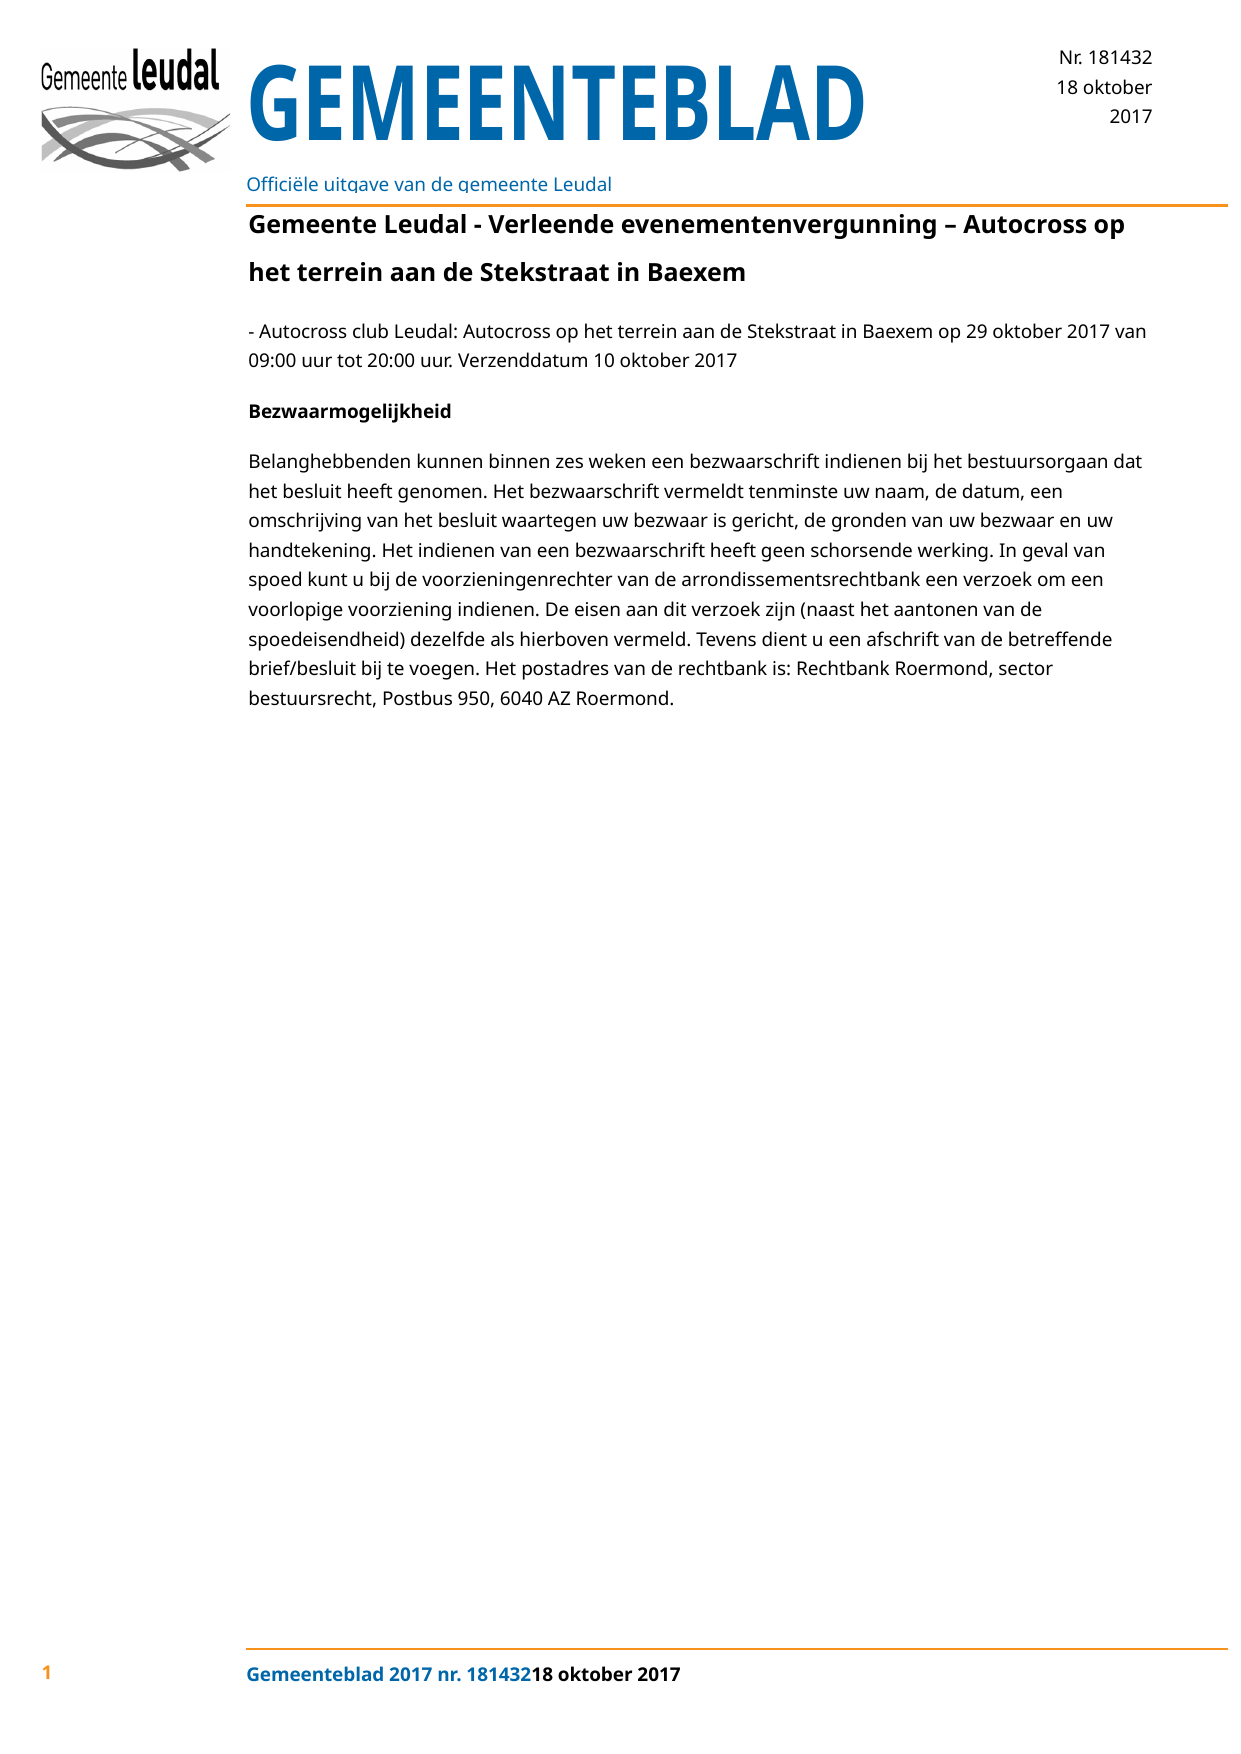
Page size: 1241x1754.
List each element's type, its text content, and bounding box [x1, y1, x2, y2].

text Bezwaarmogelijkheid [248, 398, 1152, 424]
text Belanghebbenden kunnen binnen zes weken een bezwaarschrift indienen bij het bestuursorgaan dat het besluit heeft genomen. Het bezwaarschrift vermeldt tenminste uw naam, de datum, een omschrijving van het besluit waartegen uw bezwaar is gericht, de gronden van uw bezwaar en uw handtekening. Het indienen van een bezwaarschrift heeft geen schorsende werking. In geval van spoed kunt u bij de voorzieningenrechter van de arrondissementsrechtbank een verzoek om een voorlopige voorziening indienen. De eisen aan dit verzoek zijn (naast het aantonen van de spoedeisendheid) dezelfde als hierboven vermeld. Tevens dient u een afschrift van de betreffende brief/besluit bij te voegen. Het postadres van de rechtbank is: Rechtbank Roermond, sector bestuursrecht, Postbus 950, 6040 AZ Roermond. [248, 448, 1152, 711]
picture [41, 47, 231, 172]
text - Autocross club Leudal: Autocross op het terrein aan de Stekstraat in Baexem op 29 oktober 2017 van 09:00 uur tot 20:00 uur. Verzenddatum 10 oktober 2017 [248, 318, 1152, 373]
text Gemeente Leudal - Verleende evenementenvergunning – Autocross op het terrein aan de Stekstraat in Baexem [248, 207, 1152, 288]
